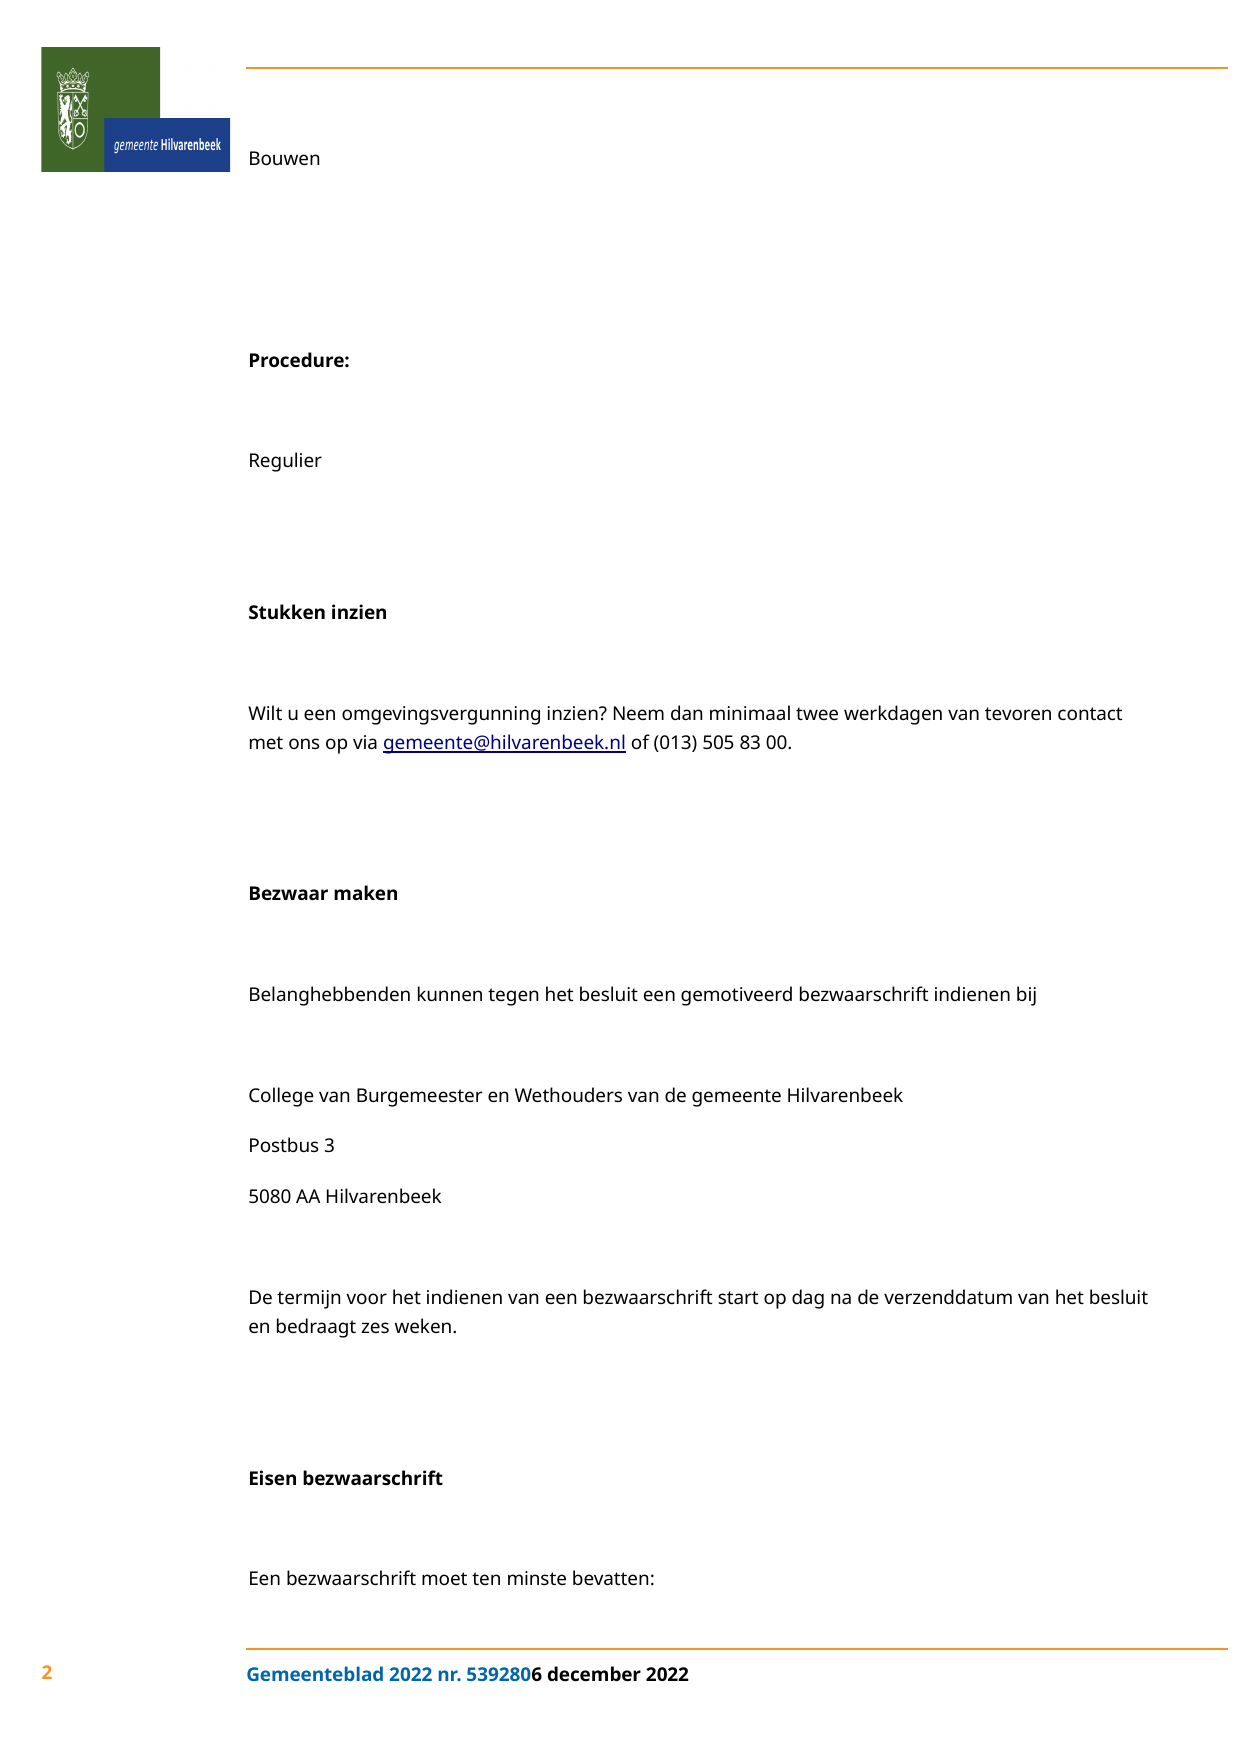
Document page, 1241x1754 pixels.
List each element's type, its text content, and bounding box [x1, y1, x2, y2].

text Belanghebbenden kunnen tegen het besluit een gemotiveerd bezwaarschrift indienen bij [248, 981, 1152, 1007]
text Een bezwaarschrift moet ten minste bevatten: [248, 1566, 1152, 1591]
text Bezwaar maken [248, 881, 1152, 906]
text Eisen bezwaarschrift [248, 1465, 1152, 1491]
picture [41, 47, 231, 172]
text College van Burgemeester en Wethouders van de gemeente Hilvarenbeek [248, 1082, 1152, 1108]
text Regulier [248, 448, 1152, 473]
text Postbus 3 [248, 1133, 1152, 1158]
text Wilt u een omgevingsvergunning inzien? Neem dan minimaal twee werkdagen van tevoren contact met ons op via gemeente@hilvarenbeek.nl of (013) 505 83 00. [248, 700, 1152, 755]
text Bouwen [248, 145, 1152, 171]
text Stukken inzien [248, 599, 1152, 625]
text Procedure: [248, 347, 1152, 373]
text 5080 AA Hilvarenbeek [248, 1183, 1152, 1209]
text De termijn voor het indienen van een bezwaarschrift start op dag na de verzenddatum van het besluit en bedraagt zes weken. [248, 1284, 1152, 1339]
